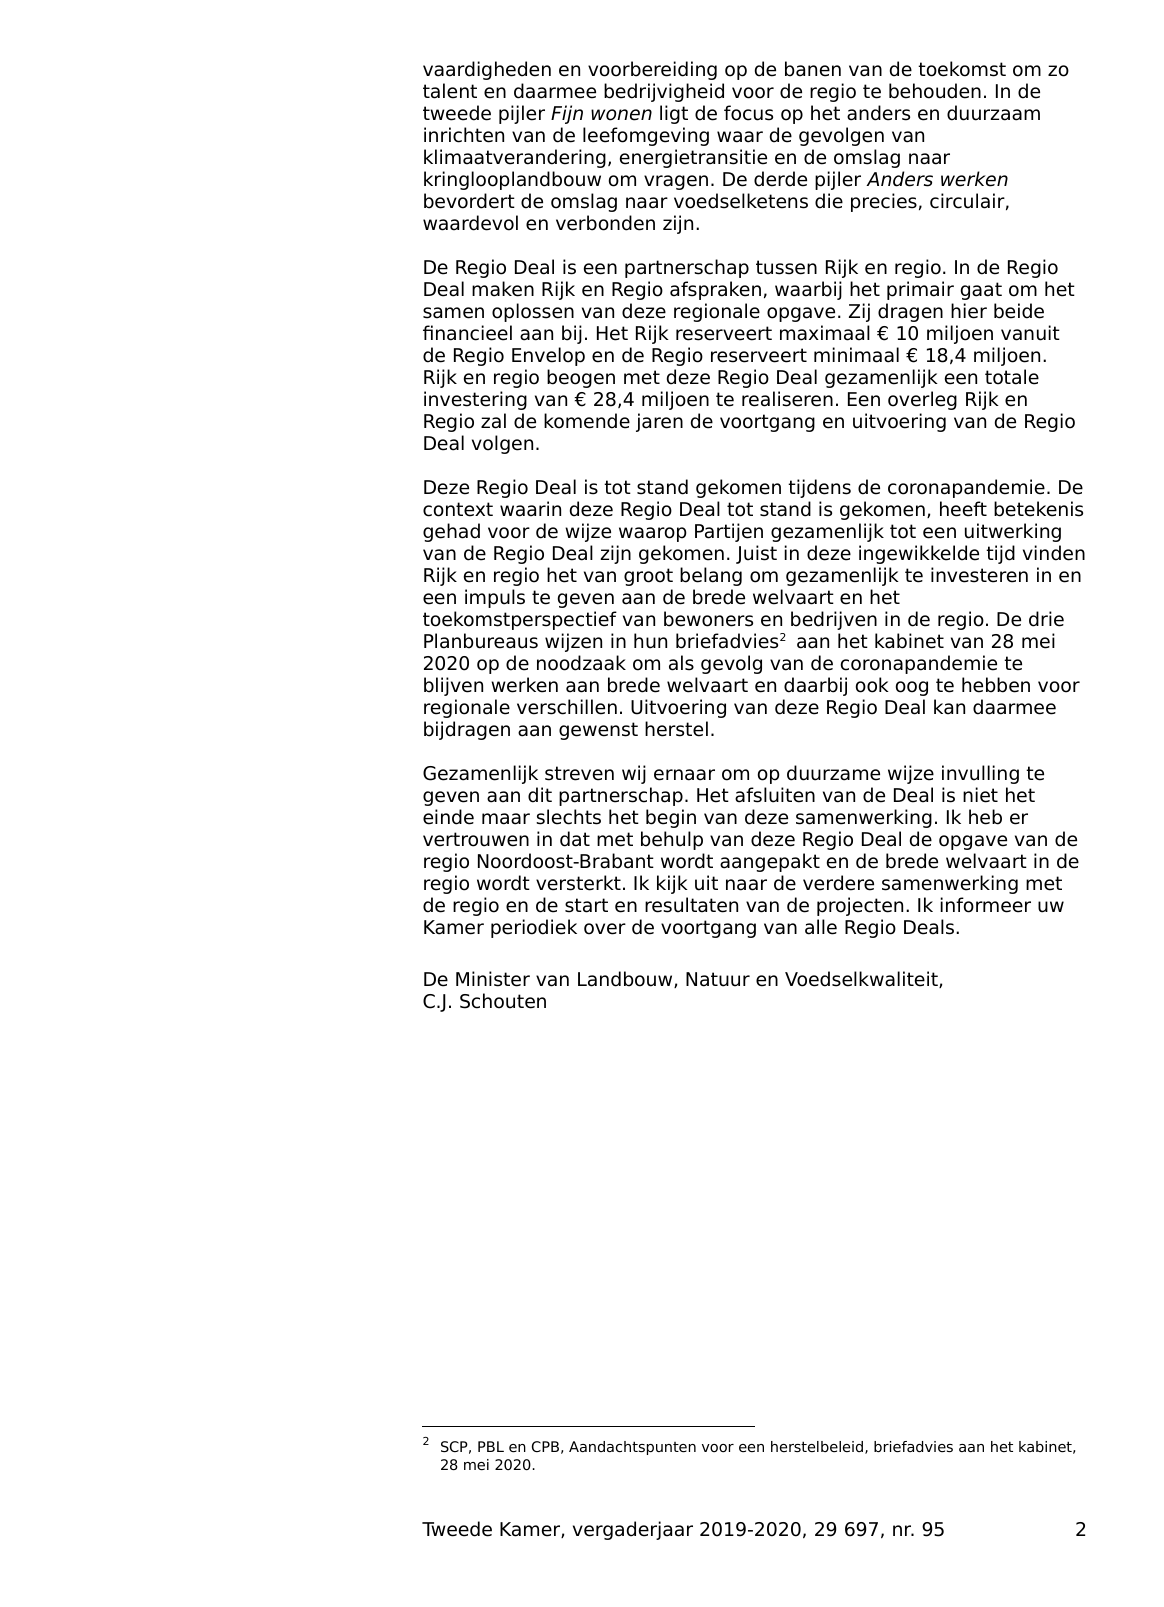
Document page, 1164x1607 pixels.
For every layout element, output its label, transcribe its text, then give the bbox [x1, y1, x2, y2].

text De Regio Deal is een partnerschap tussen Rijk en regio. In de Regio Deal maken Rijk en Regio afspraken, waarbij het primair gaat om het samen oplossen van deze regionale opgave. Zij dragen hier beide financieel aan bij. Het Rijk reserveert maximaal € 10 miljoen vanuit de Regio Envelop en de Regio reserveert minimaal € 18,4 miljoen. Rijk en regio beogen met deze Regio Deal gezamenlijk een totale investering van € 28,4 miljoen te realiseren. Een overleg Rijk en Regio zal de komende jaren de voortgang en uitvoering van de Regio Deal volgen. [422, 257, 1087, 455]
text vaardigheden en voorbereiding op de banen van de toekomst om zo talent en daarmee bedrijvigheid voor de regio te behouden. In de tweede pijler Fijn wonen ligt de focus op het anders en duurzaam inrichten van de leefomgeving waar de gevolgen van klimaatverandering, energietransitie en de omslag naar kringlooplandbouw om vragen. De derde pijler Anders werken bevordert de omslag naar voedselketens die precies, circulair, waardevol en verbonden zijn. [422, 59, 1087, 235]
text SCP, PBL en CPB, Aandachtspunten voor een herstelbeleid, briefadvies aan het kabinet, 28 mei 2020. [422, 1435, 1087, 1474]
text De Minister van Landbouw, Natuur en Voedselkwaliteit, C.J. Schouten [422, 969, 1087, 1013]
text Gezamenlijk streven wij ernaar om op duurzame wijze invulling te geven aan dit partnerschap. Het afsluiten van de Deal is niet het einde maar slechts het begin van deze samenwerking. Ik heb er vertrouwen in dat met behulp van deze Regio Deal de opgave van de regio Noordoost-Brabant wordt aangepakt en de brede welvaart in de regio wordt versterkt. Ik kijk uit naar de verdere samenwerking met de regio en de start en resultaten van de projecten. Ik informeer uw Kamer periodiek over de voortgang van alle Regio Deals. [422, 763, 1087, 939]
text Deze Regio Deal is tot stand gekomen tijdens de coronapandemie. De context waarin deze Regio Deal tot stand is gekomen, heeft betekenis gehad voor de wijze waarop Partijen gezamenlijk tot een uitwerking van de Regio Deal zijn gekomen. Juist in deze ingewikkelde tijd vinden Rijk en regio het van groot belang om gezamenlijk te investeren in en een impuls te geven aan de brede welvaart en het toekomstperspectief van bewoners en bedrijven in de regio. De drie Planbureaus wijzen in hun briefadvies aan het kabinet van 28 mei 2020 op de noodzaak om als gevolg van de coronapandemie te blijven werken aan brede welvaart en daarbij ook oog te hebben voor regionale verschillen. Uitvoering van deze Regio Deal kan daarmee bijdragen aan gewenst herstel. [422, 477, 1087, 741]
